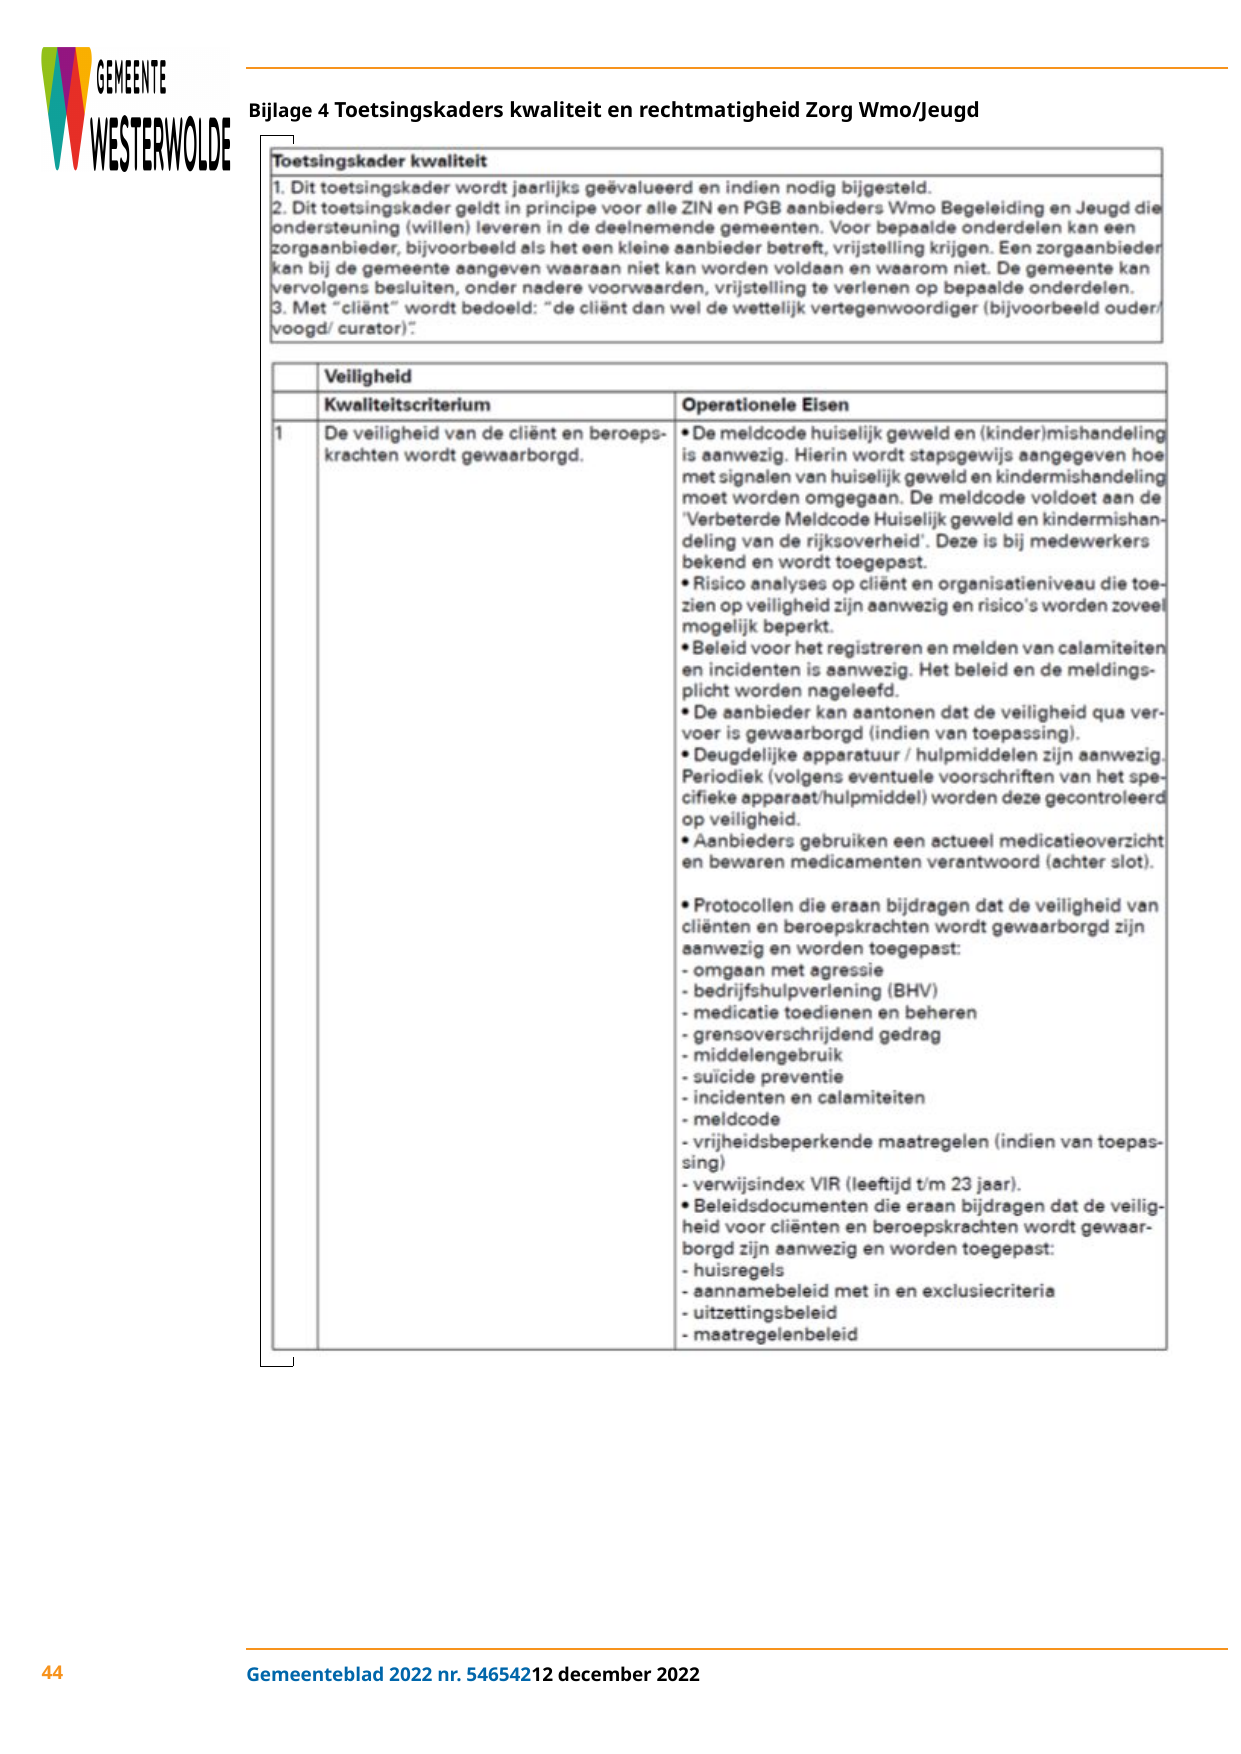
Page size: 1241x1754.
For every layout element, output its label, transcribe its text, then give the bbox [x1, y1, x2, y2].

picture [268, 144, 1173, 1357]
picture [41, 47, 231, 172]
text Bijlage 4 Toetsingskaders kwaliteit en rechtmatigheid Zorg Wmo/Jeugd [248, 95, 1152, 123]
